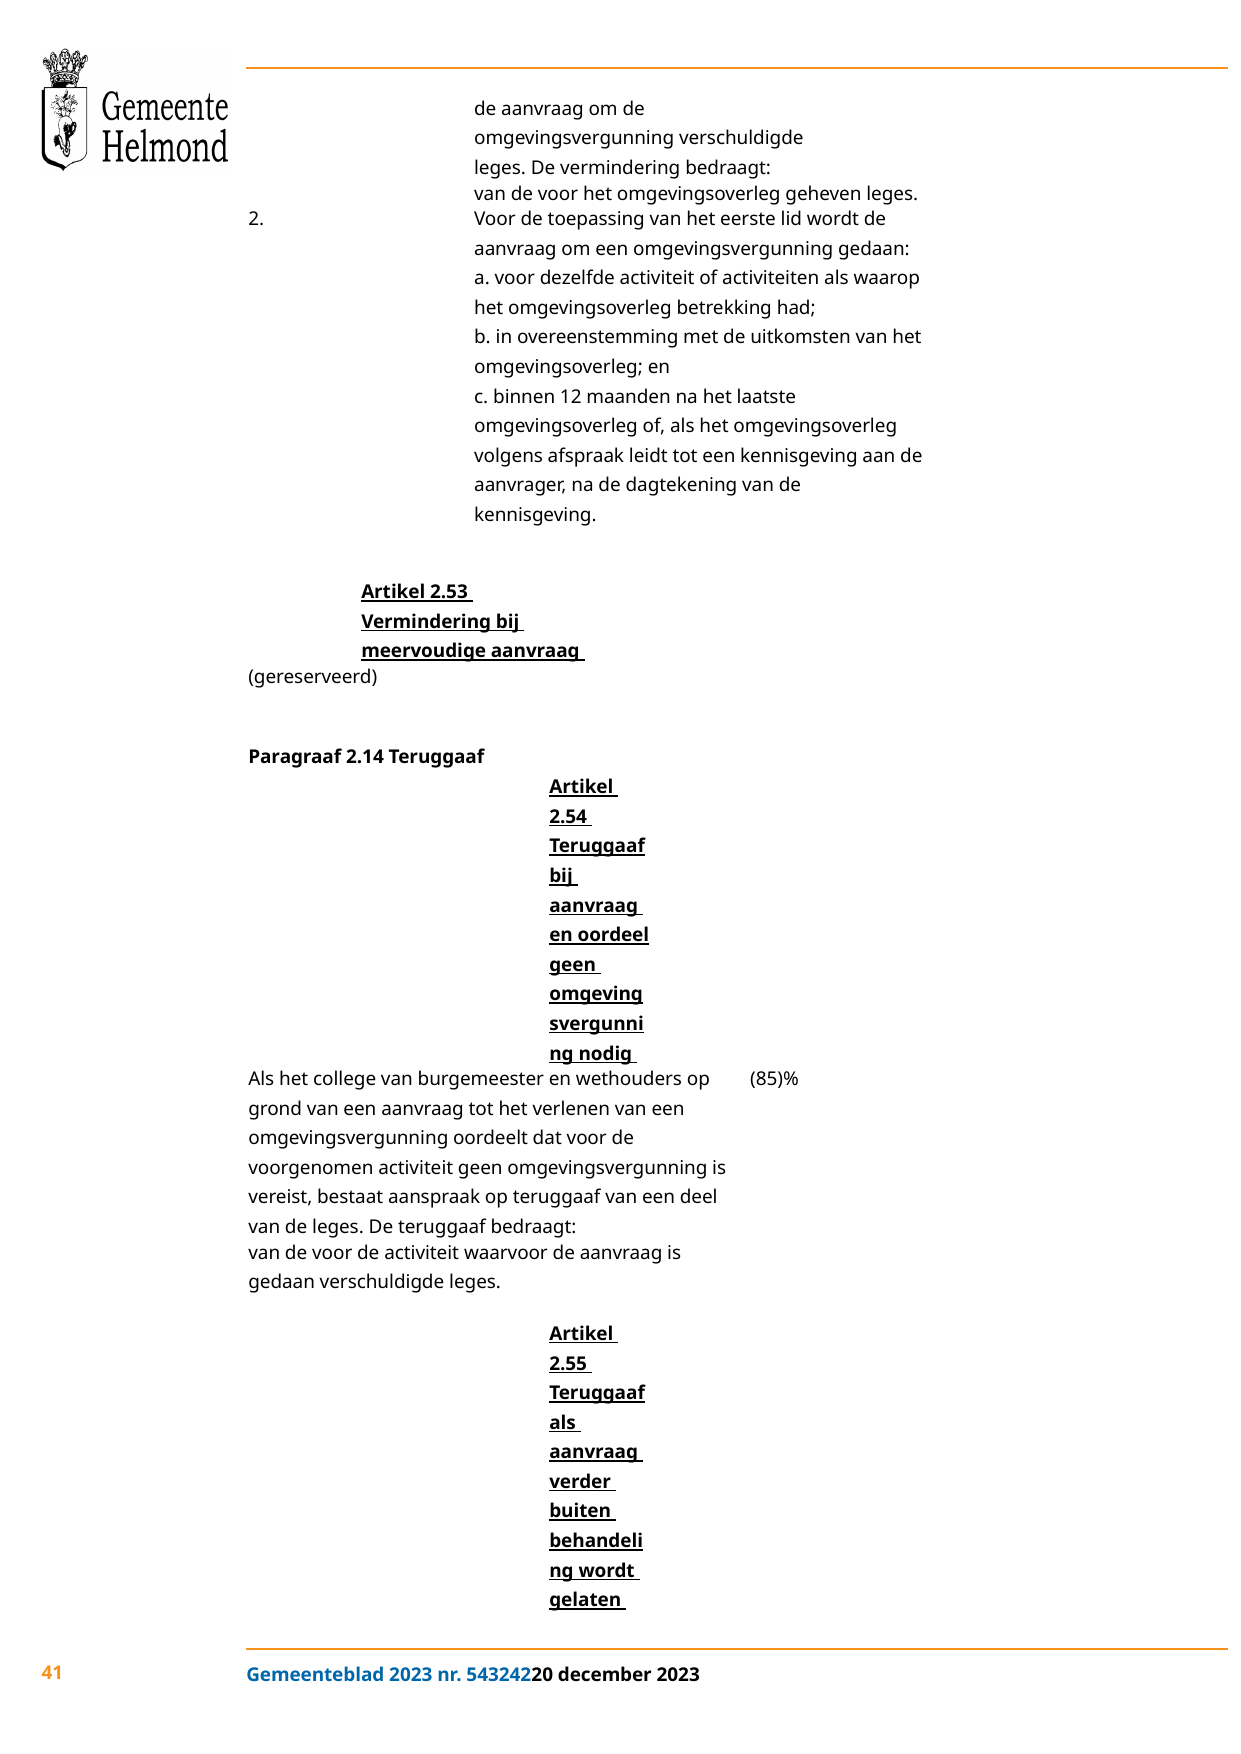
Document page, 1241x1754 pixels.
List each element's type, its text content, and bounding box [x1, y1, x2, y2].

table_cell [926, 527, 1152, 553]
table_cell [700, 715, 813, 741]
table_cell Voor de toepassing van het eerste lid wordt de aanvraag om een omgevingsvergunning gedaan: a. voor dezelfde activiteit of activiteiten als waarop het omgevingsoverleg betrekking had; b. in overeenstemming met de uitkomsten van het omgevingsoverleg; en c. binnen 12 maanden na het laatste omgevingsoverleg of, als het omgevingsoverleg volgens afspraak leidt tot een kennisgeving aan de aanvrager, na de dagtekening van de kennisgeving. [474, 205, 926, 527]
table_cell [248, 1294, 750, 1320]
table_cell [248, 715, 361, 741]
table_cell [700, 663, 1152, 689]
table_cell [926, 689, 1152, 715]
table_cell [248, 689, 474, 715]
table_cell [248, 527, 474, 553]
table_header [650, 774, 1051, 1065]
table_cell [1039, 715, 1152, 741]
table_cell [248, 579, 361, 663]
table_cell [587, 715, 700, 741]
table_header [1051, 774, 1152, 1065]
table_cell Als het college van burgemeester en wethouders op grond van een aanvraag tot het verlenen van een omgevingsvergunning oordeelt dat voor de voorgenomen activiteit geen omgevingsvergunning is vereist, bestaat aanspraak op teruggaaf van een deel van de leges. De teruggaaf bedraagt: [248, 1065, 750, 1239]
table_header Artikel 2.54 Teruggaaf bij aanvraag en oordeel [549, 774, 649, 943]
table_cell (85)% [750, 1065, 1152, 1239]
table_cell (gereserveerd) [248, 663, 700, 689]
table_cell [474, 715, 587, 741]
table_header geen omgevingsvergunning nodig [549, 945, 649, 1065]
table_cell van de voor het omgevingsoverleg geheven leges. [474, 180, 926, 205]
table_cell [587, 579, 1038, 663]
table_cell [750, 1239, 1152, 1294]
table_cell [926, 715, 1038, 741]
table_cell van de voor de activiteit waarvoor de aanvraag is gedaan verschuldigde leges. [248, 1239, 750, 1294]
table_cell [650, 1320, 1051, 1612]
table_cell [750, 1294, 1152, 1320]
table_cell [248, 553, 474, 578]
table_cell [926, 205, 1152, 527]
table_cell [248, 180, 474, 205]
table_cell [248, 95, 474, 180]
table_header [248, 774, 549, 1065]
table_cell [361, 715, 474, 741]
table_cell Artikel 2.55 Teruggaaf als aanvraag verder buiten behandeling wordt gelaten [549, 1320, 649, 1612]
table_cell [926, 180, 1152, 205]
table_cell [1039, 579, 1152, 663]
table_cell Artikel 2.53 Vermindering bij meervoudige aanvraag [361, 579, 587, 663]
picture [41, 47, 231, 172]
table_cell [474, 553, 926, 578]
table_cell [1051, 1320, 1152, 1612]
table_cell [474, 527, 926, 553]
table_cell [926, 553, 1152, 578]
table_cell 2. [248, 205, 474, 527]
table_cell [813, 95, 1152, 180]
table_cell [248, 1320, 549, 1612]
text Paragraaf 2.14 Teruggaaf [248, 744, 1152, 769]
table_cell [474, 689, 926, 715]
table_cell [813, 715, 926, 741]
table_cell de aanvraag om de omgevingsvergunning verschuldigde leges. De vermindering bedraagt: [474, 95, 813, 180]
